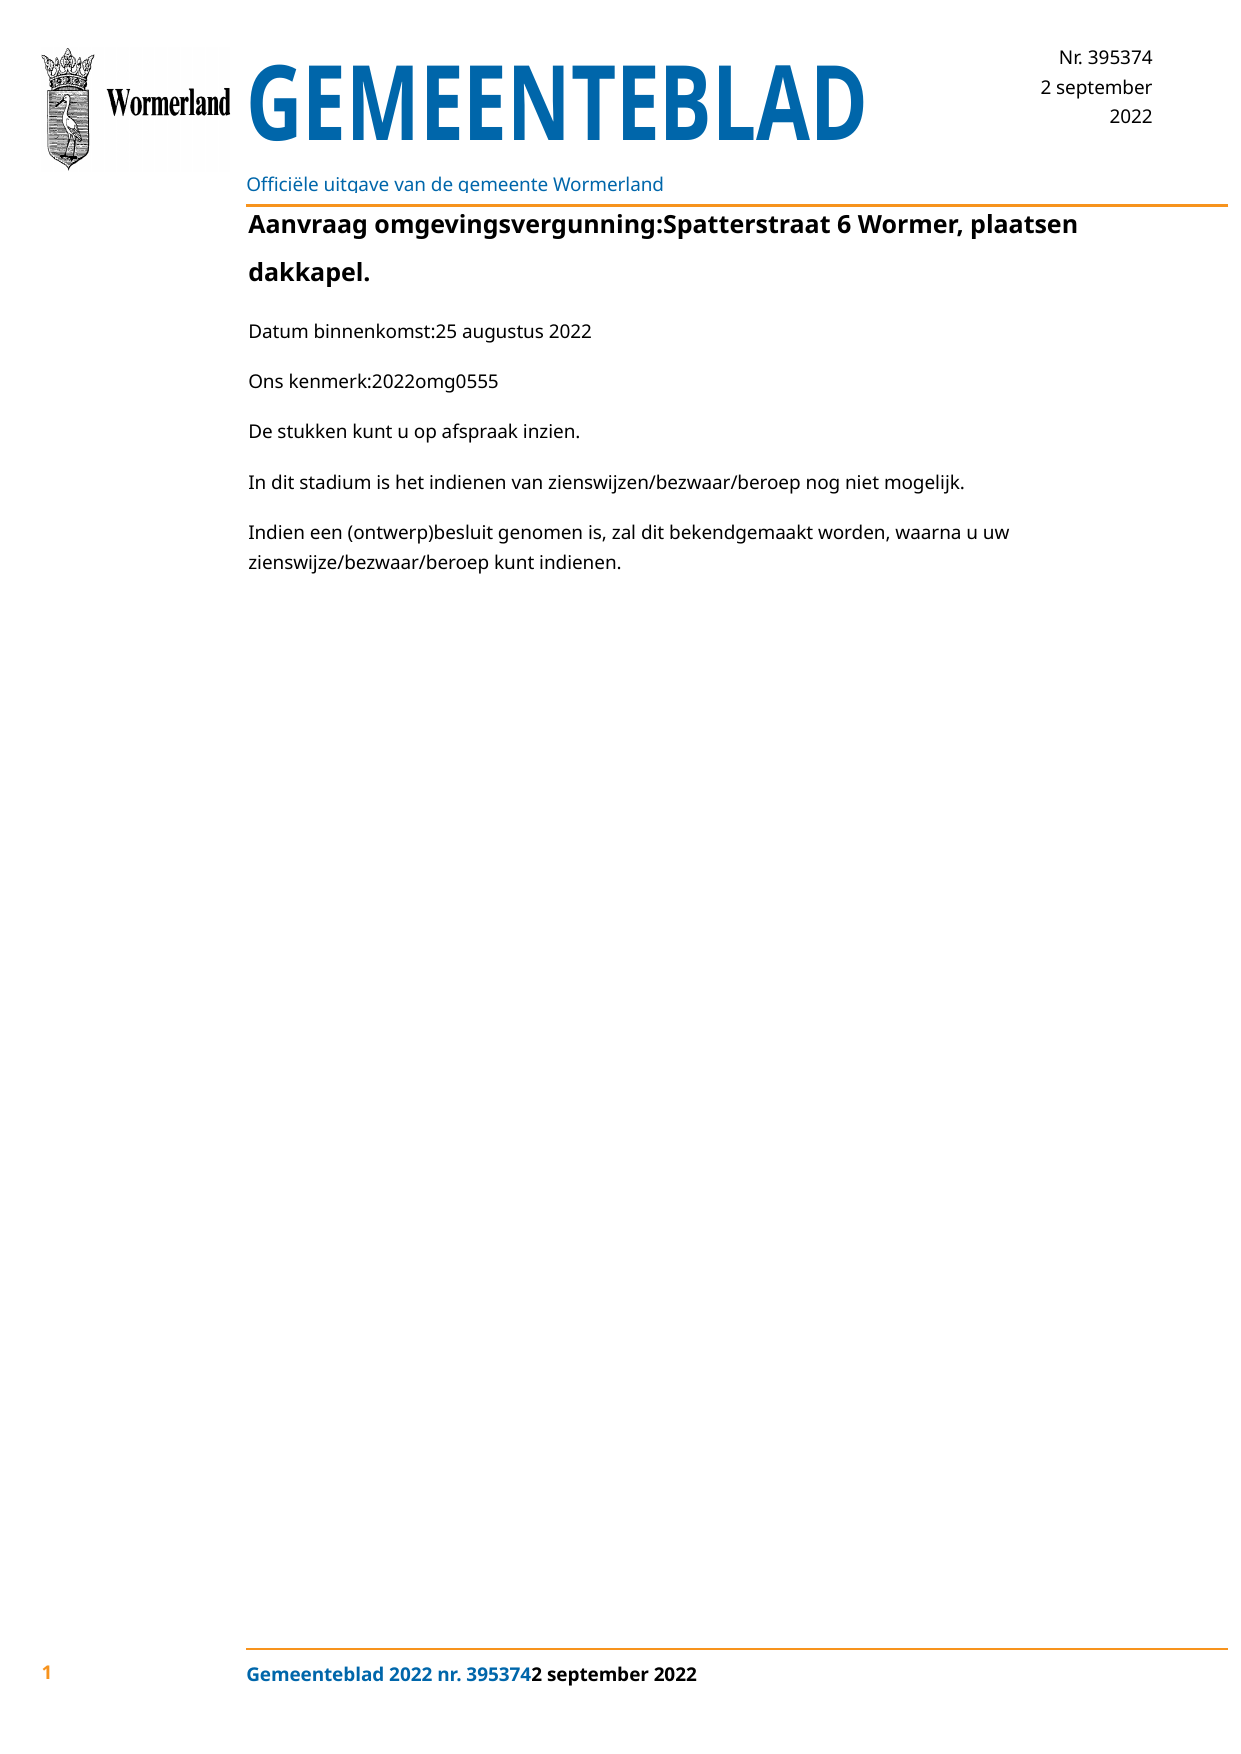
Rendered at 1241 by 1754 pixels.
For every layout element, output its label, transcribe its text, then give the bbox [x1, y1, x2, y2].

text Ons kenmerk:2022omg0555 [248, 368, 1152, 394]
picture [41, 47, 231, 172]
text Indien een (ontwerp)besluit genomen is, zal dit bekendgemaakt worden, waarna u uw zienswijze/bezwaar/beroep kunt indienen. [248, 519, 1152, 575]
text In dit stadium is het indienen van zienswijzen/bezwaar/beroep nog niet mogelijk. [248, 469, 1152, 495]
text De stukken kunt u op afspraak inzien. [248, 419, 1152, 444]
text Datum binnenkomst:25 augustus 2022 [248, 318, 1152, 344]
text Aanvraag omgevingsvergunning:Spatterstraat 6 Wormer, plaatsen dakkapel. [248, 207, 1152, 288]
